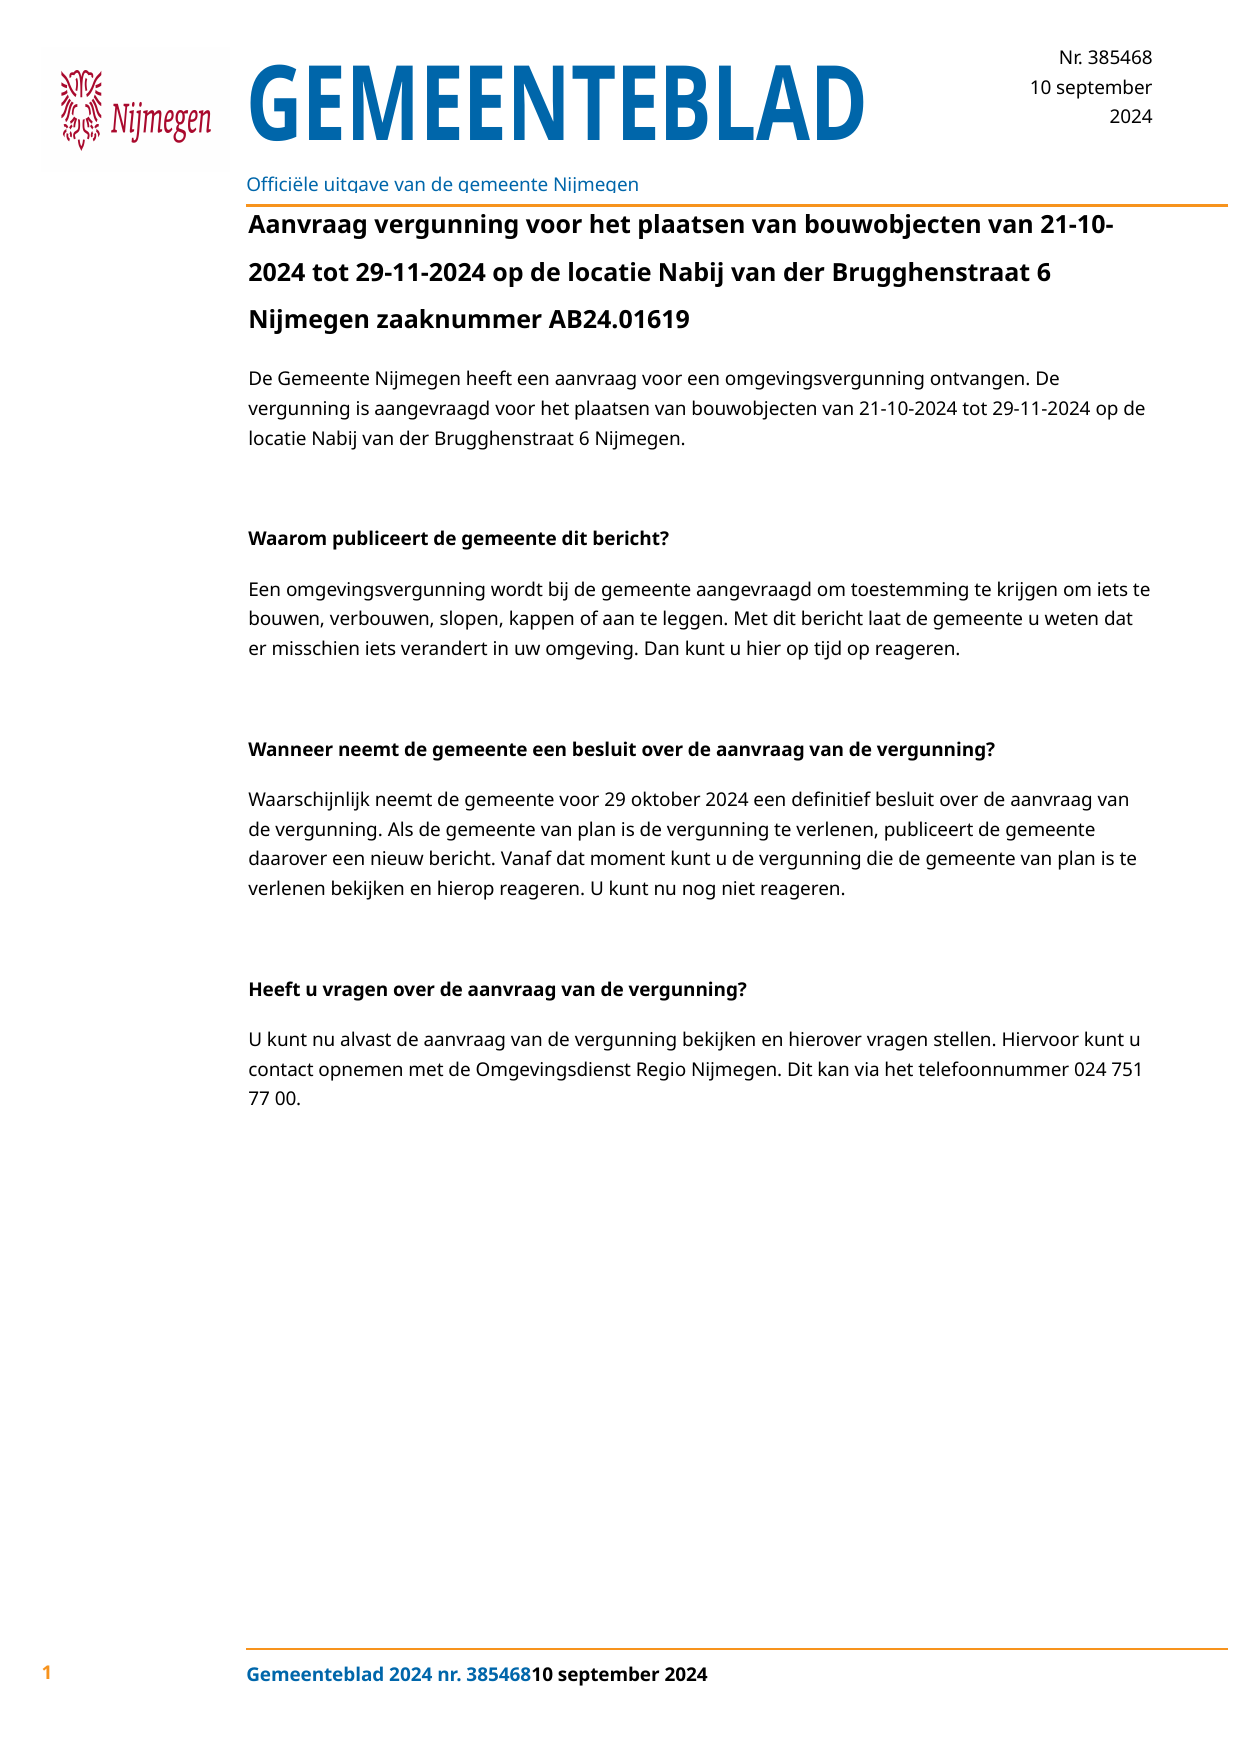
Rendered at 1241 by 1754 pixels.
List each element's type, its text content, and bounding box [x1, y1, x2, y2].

text Waarom publiceert de gemeente dit bericht? [248, 526, 1152, 551]
text Een omgevingsvergunning wordt bij de gemeente aangevraagd om toestemming te krijgen om iets te bouwen, verbouwen, slopen, kappen of aan te leggen. Met dit bericht laat de gemeente u weten dat er misschien iets verandert in uw omgeving. Dan kunt u hier op tijd op reageren. [248, 576, 1152, 661]
text De Gemeente Nijmegen heeft een aanvraag voor een omgevingsvergunning ontvangen. De vergunning is aangevraagd voor het plaatsen van bouwobjecten van 21-10-2024 tot 29-11-2024 op de locatie Nabij van der Brugghenstraat 6 Nijmegen. [248, 366, 1152, 450]
text U kunt nu alvast de aanvraag van de vergunning bekijken en hierover vragen stellen. Hiervoor kunt u contact opnemen met de Omgevingsdienst Regio Nijmegen. Dit kan via het telefoonnummer 024 751 77 00. [248, 1026, 1152, 1111]
picture [41, 47, 231, 172]
text Aanvraag vergunning voor het plaatsen van bouwobjecten van 21-10-2024 tot 29-11-2024 op de locatie Nabij van der Brugghenstraat 6 Nijmegen zaaknummer AB24.01619 [248, 207, 1152, 336]
text Wanneer neemt de gemeente een besluit over de aanvraag van de vergunning? [248, 736, 1152, 762]
text Waarschijnlijk neemt de gemeente voor 29 oktober 2024 een definitief besluit over de aanvraag van de vergunning. Als de gemeente van plan is de vergunning te verlenen, publiceert de gemeente daarover een nieuw bericht. Vanaf dat moment kunt u de vergunning die de gemeente van plan is te verlenen bekijken en hierop reageren. U kunt nu nog niet reageren. [248, 786, 1152, 901]
text Heeft u vragen over de aanvraag van de vergunning? [248, 976, 1152, 1002]
